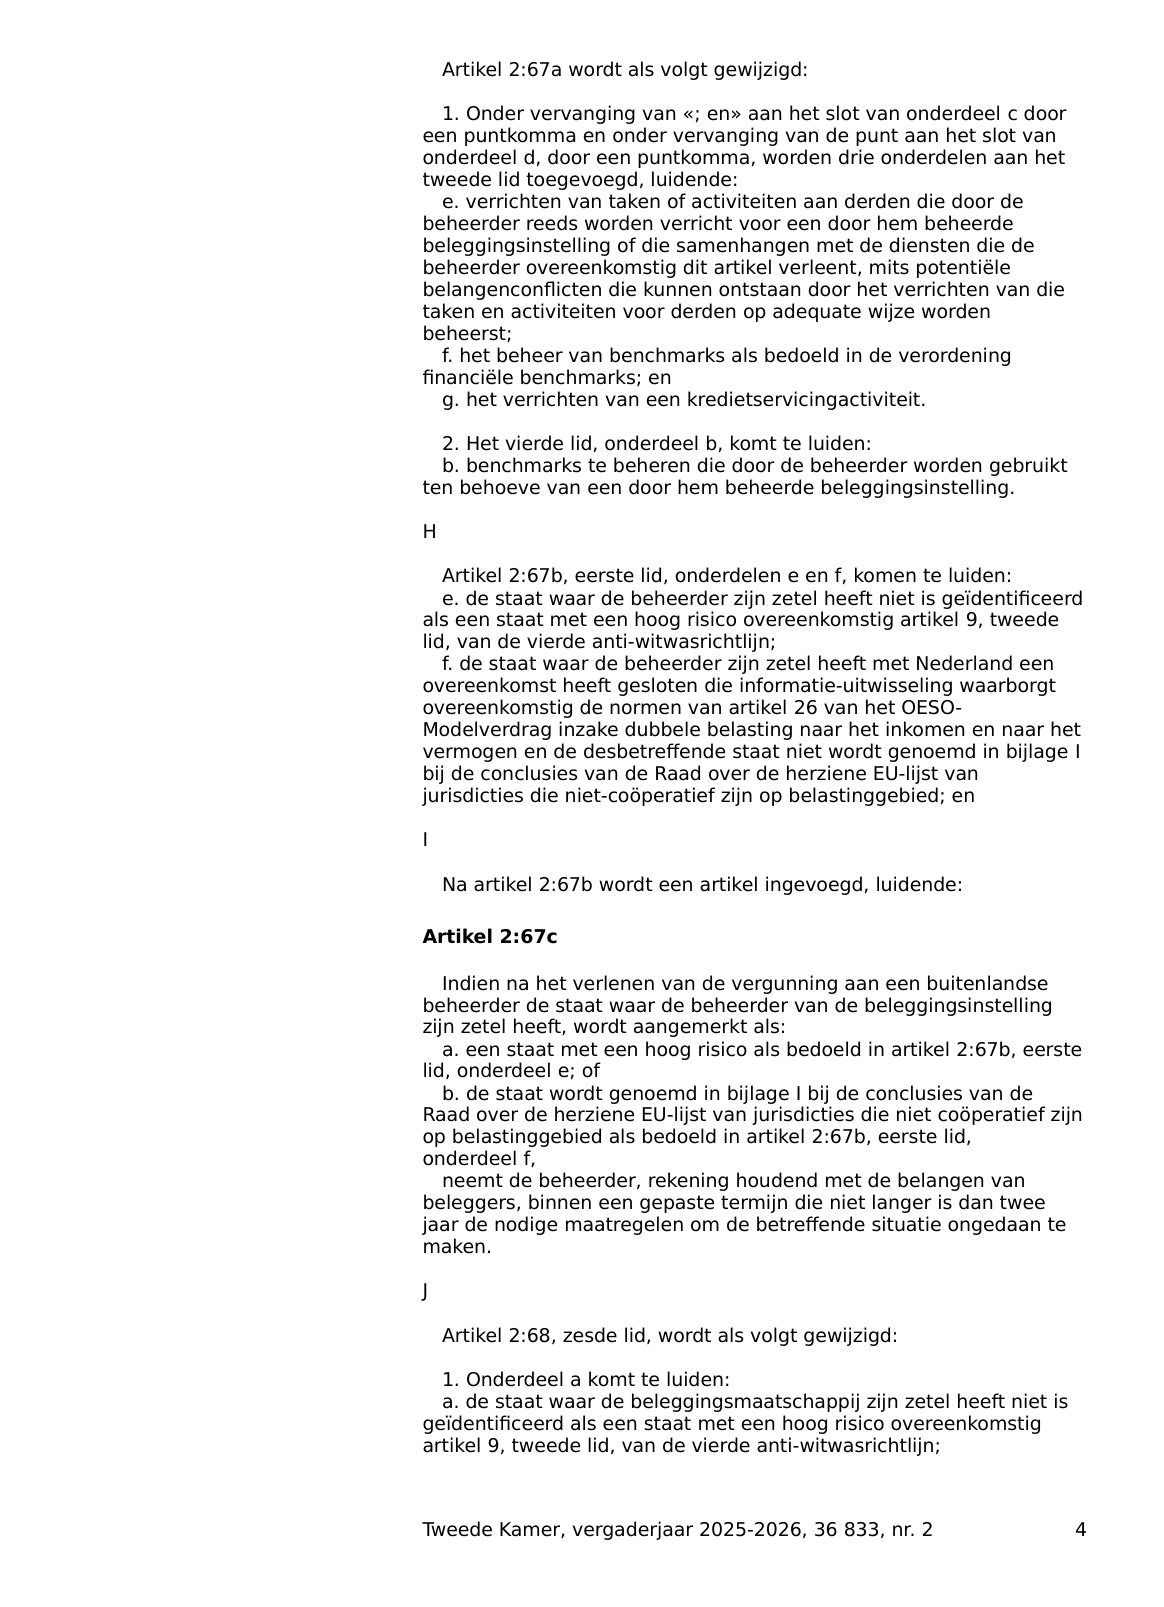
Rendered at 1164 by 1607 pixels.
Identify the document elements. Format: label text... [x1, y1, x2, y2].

text Artikel 2:67b, eerste lid, onderdelen e en f, komen te luiden: [422, 565, 1087, 587]
subtitle Artikel 2:67c [422, 926, 1087, 947]
text b. de staat wordt genoemd in bijlage I bij de conclusies van de Raad over de herziene EU-lijst van jurisdicties die niet coöperatief zijn op belastinggebied als bedoeld in artikel 2:67b, eerste lid, onderdeel f, [422, 1082, 1087, 1170]
text H [422, 521, 1087, 543]
text e. verrichten van taken of activiteiten aan derden die door de beheerder reeds worden verricht voor een door hem beheerde beleggingsinstelling of die samenhangen met de diensten die de beheerder overeenkomstig dit artikel verleent, mits potentiële belangenconflicten die kunnen ontstaan door het verrichten van die taken en activiteiten voor derden op adequate wijze worden beheerst; [422, 191, 1087, 345]
text Na artikel 2:67b wordt een artikel ingevoegd, luidende: [422, 873, 1087, 896]
text g. het verrichten van een kredietservicingactiviteit. [422, 389, 1087, 411]
text Artikel 2:68, zesde lid, wordt als volgt gewijzigd: [422, 1324, 1087, 1347]
text neemt de beheerder, rekening houdend met de belangen van beleggers, binnen een gepaste termijn die niet langer is dan twee jaar de nodige maatregelen om de betreffende situatie ongedaan te maken. [422, 1170, 1087, 1258]
text f. het beheer van benchmarks als bedoeld in de verordening financiële benchmarks; en [422, 345, 1087, 389]
text a. de staat waar de beleggingsmaatschappij zijn zetel heeft niet is geïdentificeerd als een staat met een hoog risico overeenkomstig artikel 9, tweede lid, van de vierde anti-witwasrichtlijn; [422, 1391, 1087, 1457]
text f. de staat waar de beheerder zijn zetel heeft met Nederland een overeenkomst heeft gesloten die informatie-uitwisseling waarborgt overeenkomstig de normen van artikel 26 van het OESO-Modelverdrag inzake dubbele belasting naar het inkomen en naar het vermogen en de desbetreffende staat niet wordt genoemd in bijlage I bij de conclusies van de Raad over de herziene EU-lijst van jurisdicties die niet-coöperatief zijn op belastinggebied; en [422, 653, 1087, 807]
text I [422, 829, 1087, 851]
text 1. Onderdeel a komt te luiden: [422, 1369, 1087, 1391]
text e. de staat waar de beheerder zijn zetel heeft niet is geïdentificeerd als een staat met een hoog risico overeenkomstig artikel 9, tweede lid, van de vierde anti-witwasrichtlijn; [422, 587, 1087, 653]
text b. benchmarks te beheren die door de beheerder worden gebruikt ten behoeve van een door hem beheerde beleggingsinstelling. [422, 455, 1087, 499]
text Artikel 2:67a wordt als volgt gewijzigd: [422, 59, 1087, 81]
text 2. Het vierde lid, onderdeel b, komt te luiden: [422, 433, 1087, 455]
text a. een staat met een hoog risico als bedoeld in artikel 2:67b, eerste lid, onderdeel e; of [422, 1038, 1087, 1082]
text 1. Onder vervanging van «; en» aan het slot van onderdeel c door een puntkomma en onder vervanging van de punt aan het slot van onderdeel d, door een puntkomma, worden drie onderdelen aan het tweede lid toegevoegd, luidende: [422, 103, 1087, 191]
text J [422, 1280, 1087, 1302]
text Indien na het verlenen van de vergunning aan een buitenlandse beheerder de staat waar de beheerder van de beleggingsinstelling zijn zetel heeft, wordt aangemerkt als: [422, 972, 1087, 1038]
